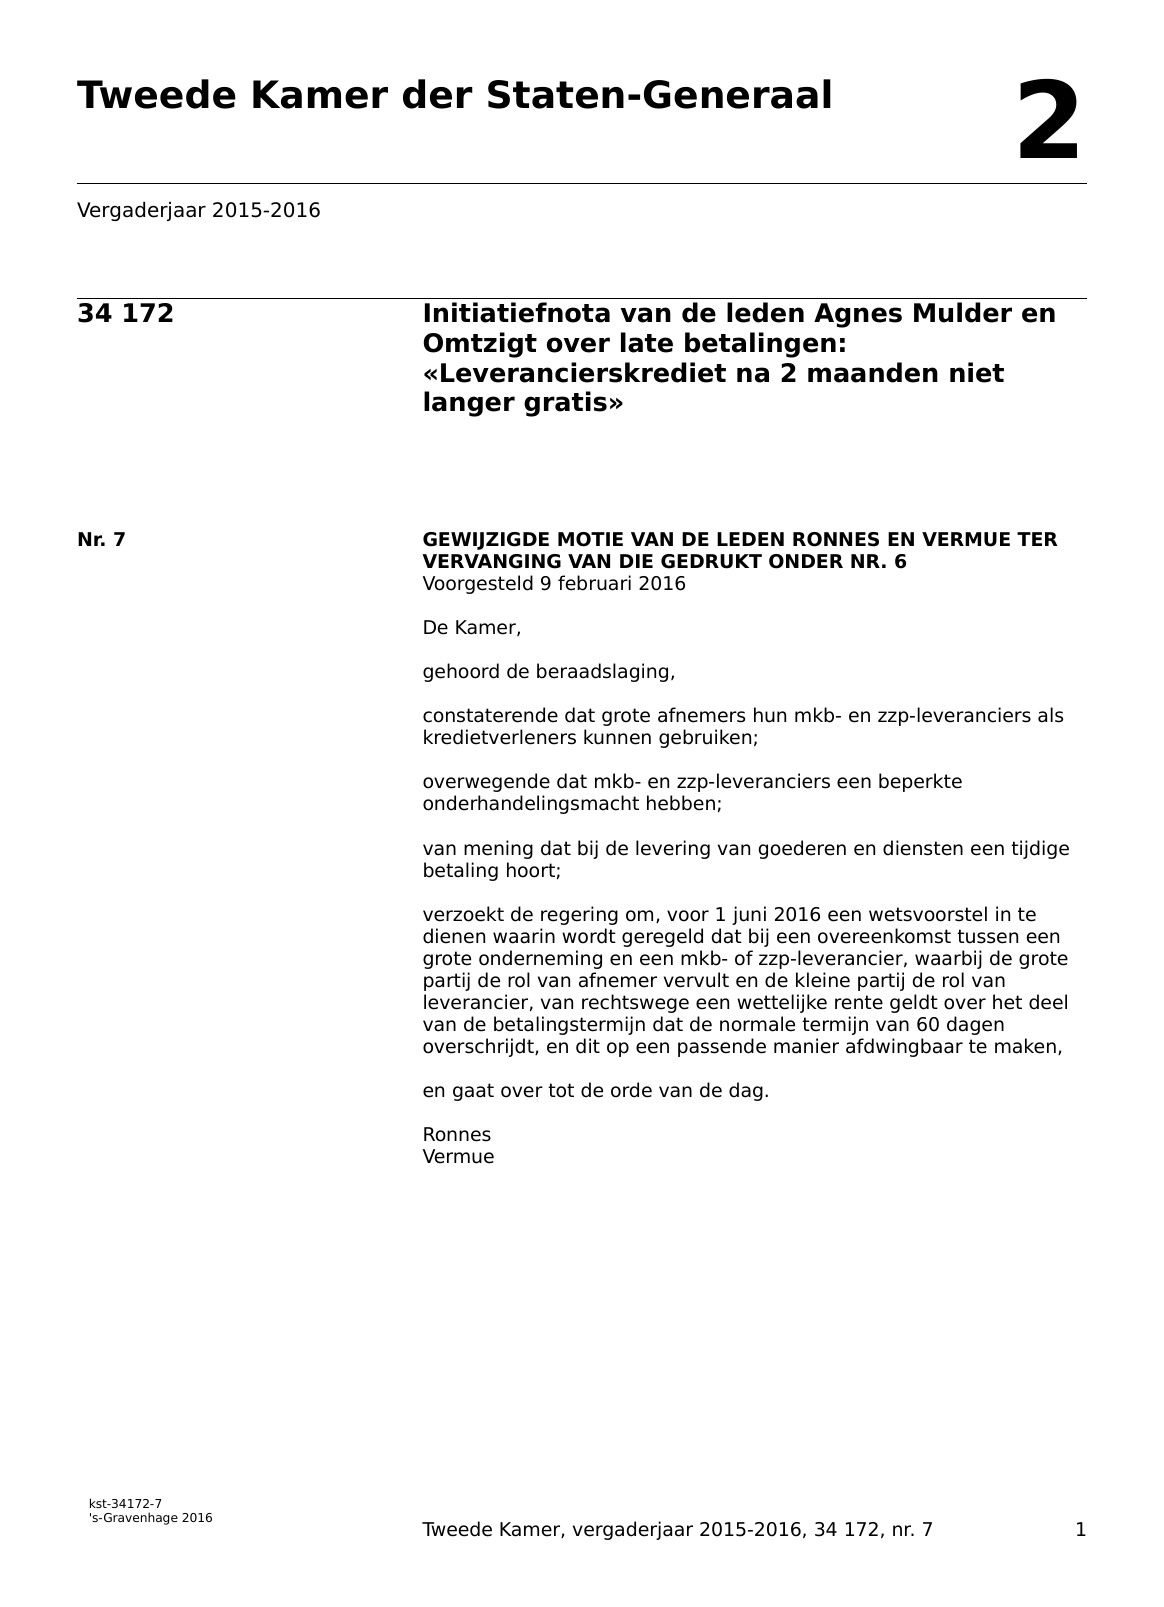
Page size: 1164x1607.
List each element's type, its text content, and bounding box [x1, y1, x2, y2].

table_header Tweede Kamer der Staten-Generaal [77, 59, 886, 183]
table_cell Vergaderjaar 2015-2016 [77, 184, 1087, 298]
text gehoord de beraadslaging, [422, 661, 1087, 683]
text De Kamer, [422, 617, 1087, 639]
text constaterende dat grote afnemers hun mkb- en zzp-leveranciers als kredietverleners kunnen gebruiken; [422, 705, 1087, 749]
text Voorgesteld 9 februari 2016 [422, 573, 1087, 595]
table_header 2 [886, 59, 1087, 183]
text kst-34172-7 [88, 1497, 323, 1511]
text en gaat over tot de orde van de dag. [422, 1080, 1087, 1102]
text Ronnes [422, 1124, 1087, 1146]
subtitle 34 172 Initiatiefnota van de leden Agnes Mulder en Omtzigt over late betalingen: «Leverancierskrediet na 2 maanden niet langer gratis» [77, 299, 1087, 418]
text verzoekt de regering om, voor 1 juni 2016 een wetsvoorstel in te dienen waarin wordt geregeld dat bij een overeenkomst tussen een grote onderneming en een mkb- of zzp-leverancier, waarbij de grote partij de rol van afnemer vervult en de kleine partij de rol van leverancier, van rechtswege een wettelijke rente geldt over het deel van de betalingstermijn dat de normale termijn van 60 dagen overschrijdt, en dit op een passende manier afdwingbaar te maken, [422, 904, 1087, 1057]
subtitle Nr. 7 GEWIJZIGDE MOTIE VAN DE LEDEN RONNES EN VERMUE TER VERVANGING VAN DIE GEDRUKT ONDER NR. 6 [77, 529, 1087, 573]
text Vermue [422, 1146, 1087, 1168]
text van mening dat bij de levering van goederen en diensten een tijdige betaling hoort; [422, 837, 1087, 881]
text 's-Gravenhage 2016 [88, 1511, 323, 1525]
text overwegende dat mkb- en zzp-leveranciers een beperkte onderhandelingsmacht hebben; [422, 771, 1087, 815]
